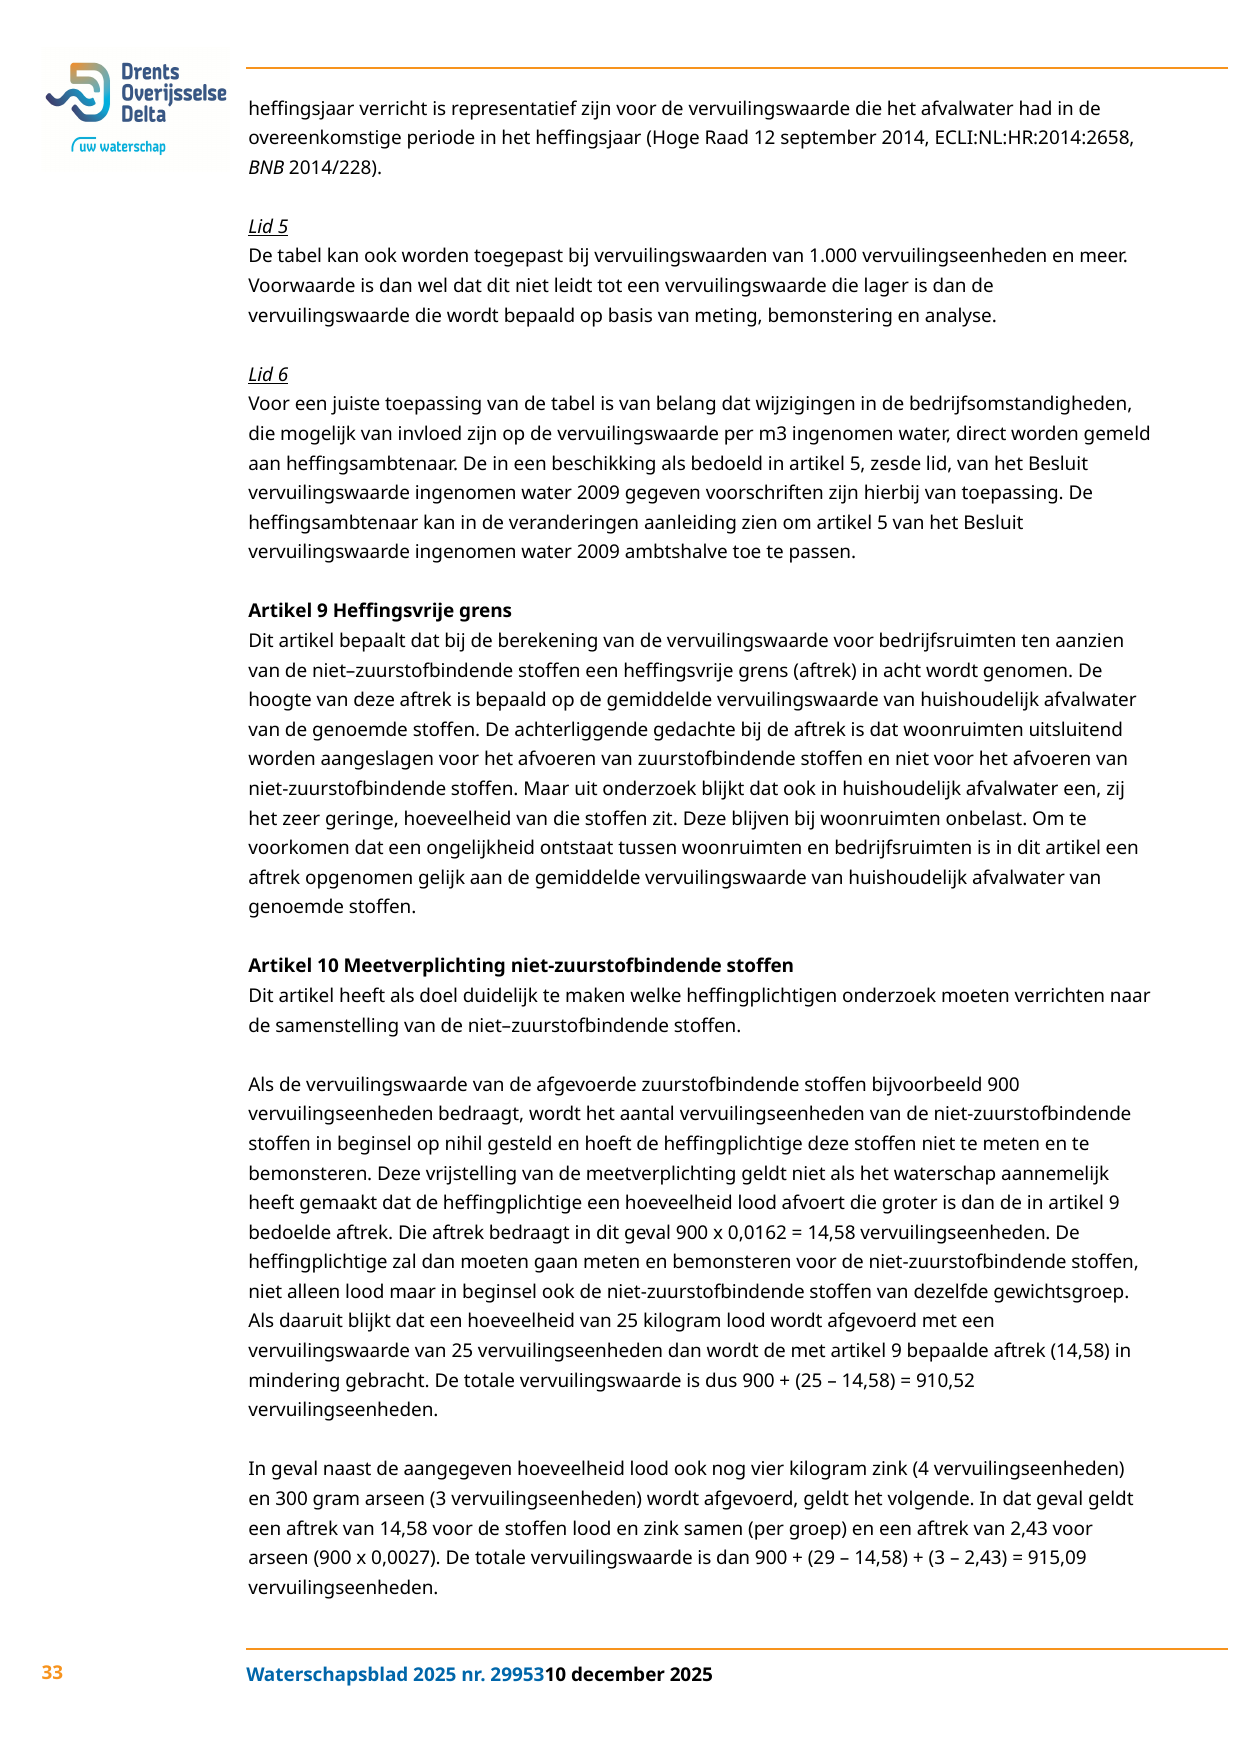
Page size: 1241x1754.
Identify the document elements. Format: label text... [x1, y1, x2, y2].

text Dit artikel heeft als doel duidelijk te maken welke heffingplichtigen onderzoek moeten verrichten naar de samenstelling van de niet–zuurstofbindende stoffen. [248, 982, 1152, 1038]
text Dit artikel bepaalt dat bij de berekening van de vervuilingswaarde voor bedrijfsruimten ten aanzien van de niet–zuurstofbindende stoffen een heffingsvrije grens (aftrek) in acht wordt genomen. De hoogte van deze aftrek is bepaald op de gemiddelde vervuilingswaarde van huishoudelijk afvalwater van de genoemde stoffen. De achterliggende gedachte bij de aftrek is dat woonruimten uitsluitend worden aangeslagen voor het afvoeren van zuurstofbindende stoffen en niet voor het afvoeren van niet-zuurstofbindende stoffen. Maar uit onderzoek blijkt dat ook in huishoudelijk afvalwater een, zij het zeer geringe, hoeveelheid van die stoffen zit. Deze blijven bij woonruimten onbelast. Om te voorkomen dat een ongelijkheid ontstaat tussen woonruimten en bedrijfsruimten is in dit artikel een aftrek opgenomen gelijk aan de gemiddelde vervuilingswaarde van huishoudelijk afvalwater van genoemde stoffen. [248, 627, 1152, 919]
text Voor een juiste toepassing van de tabel is van belang dat wijzigingen in de bedrijfsomstandigheden, die mogelijk van invloed zijn op de vervuilingswaarde per m3 ingenomen water, direct worden gemeld aan heffingsambtenaar. De in een beschikking als bedoeld in artikel 5, zesde lid, van het Besluit vervuilingswaarde ingenomen water 2009 gegeven voorschriften zijn hierbij van toepassing. De heffingsambtenaar kan in de veranderingen aanleiding zien om artikel 5 van het Besluit vervuilingswaarde ingenomen water 2009 ambtshalve toe te passen. [248, 391, 1152, 564]
picture [41, 47, 231, 172]
text Als de vervuilingswaarde van de afgevoerde zuurstofbindende stoffen bijvoorbeeld 900 vervuilingseenheden bedraagt, wordt het aantal vervuilingseenheden van de niet-zuurstofbindende stoffen in beginsel op nihil gesteld en hoeft de heffingplichtige deze stoffen niet te meten en te bemonsteren. Deze vrijstelling van de meetverplichting geldt niet als het waterschap aannemelijk heeft gemaakt dat de heffingplichtige een hoeveelheid lood afvoert die groter is dan de in artikel 9 bedoelde aftrek. Die aftrek bedraagt in dit geval 900 x 0,0162 = 14,58 vervuilingseenheden. De heffingplichtige zal dan moeten gaan meten en bemonsteren voor de niet-zuurstofbindende stoffen, niet alleen lood maar in beginsel ook de niet-zuurstofbindende stoffen van dezelfde gewichtsgroep. Als daaruit blijkt dat een hoeveelheid van 25 kilogram lood wordt afgevoerd met een vervuilingswaarde van 25 vervuilingseenheden dan wordt de met artikel 9 bepaalde aftrek (14,58) in mindering gebracht. De totale vervuilingswaarde is dus 900 + (25 – 14,58) = 910,52 vervuilingseenheden. [248, 1071, 1152, 1422]
text Artikel 9 Heffingsvrije grens [248, 598, 1152, 623]
text heffingsjaar verricht is representatief zijn voor de vervuilingswaarde die het afvalwater had in de overeenkomstige periode in het heffingsjaar (Hoge Raad 12 september 2014, ECLI:NL:HR:2014:2658, BNB 2014/228). [248, 95, 1152, 180]
text Lid 5 [248, 213, 1152, 239]
text Artikel 10 Meetverplichting niet-zuurstofbindende stoffen [248, 953, 1152, 978]
text De tabel kan ook worden toegepast bij vervuilingswaarden van 1.000 vervuilingseenheden en meer. Voorwaarde is dan wel dat dit niet leidt tot een vervuilingswaarde die lager is dan de vervuilingswaarde die wordt bepaald op basis van meting, bemonstering en analyse. [248, 243, 1152, 328]
text Lid 6 [248, 361, 1152, 387]
text In geval naast de aangegeven hoeveelheid lood ook nog vier kilogram zink (4 vervuilingseenheden) en 300 gram arseen (3 vervuilingseenheden) wordt afgevoerd, geldt het volgende. In dat geval geldt een aftrek van 14,58 voor de stoffen lood en zink samen (per groep) en een aftrek van 2,43 voor arseen (900 x 0,0027). De totale vervuilingswaarde is dan 900 + (29 – 14,58) + (3 – 2,43) = 915,09 vervuilingseenheden. [248, 1456, 1152, 1600]
